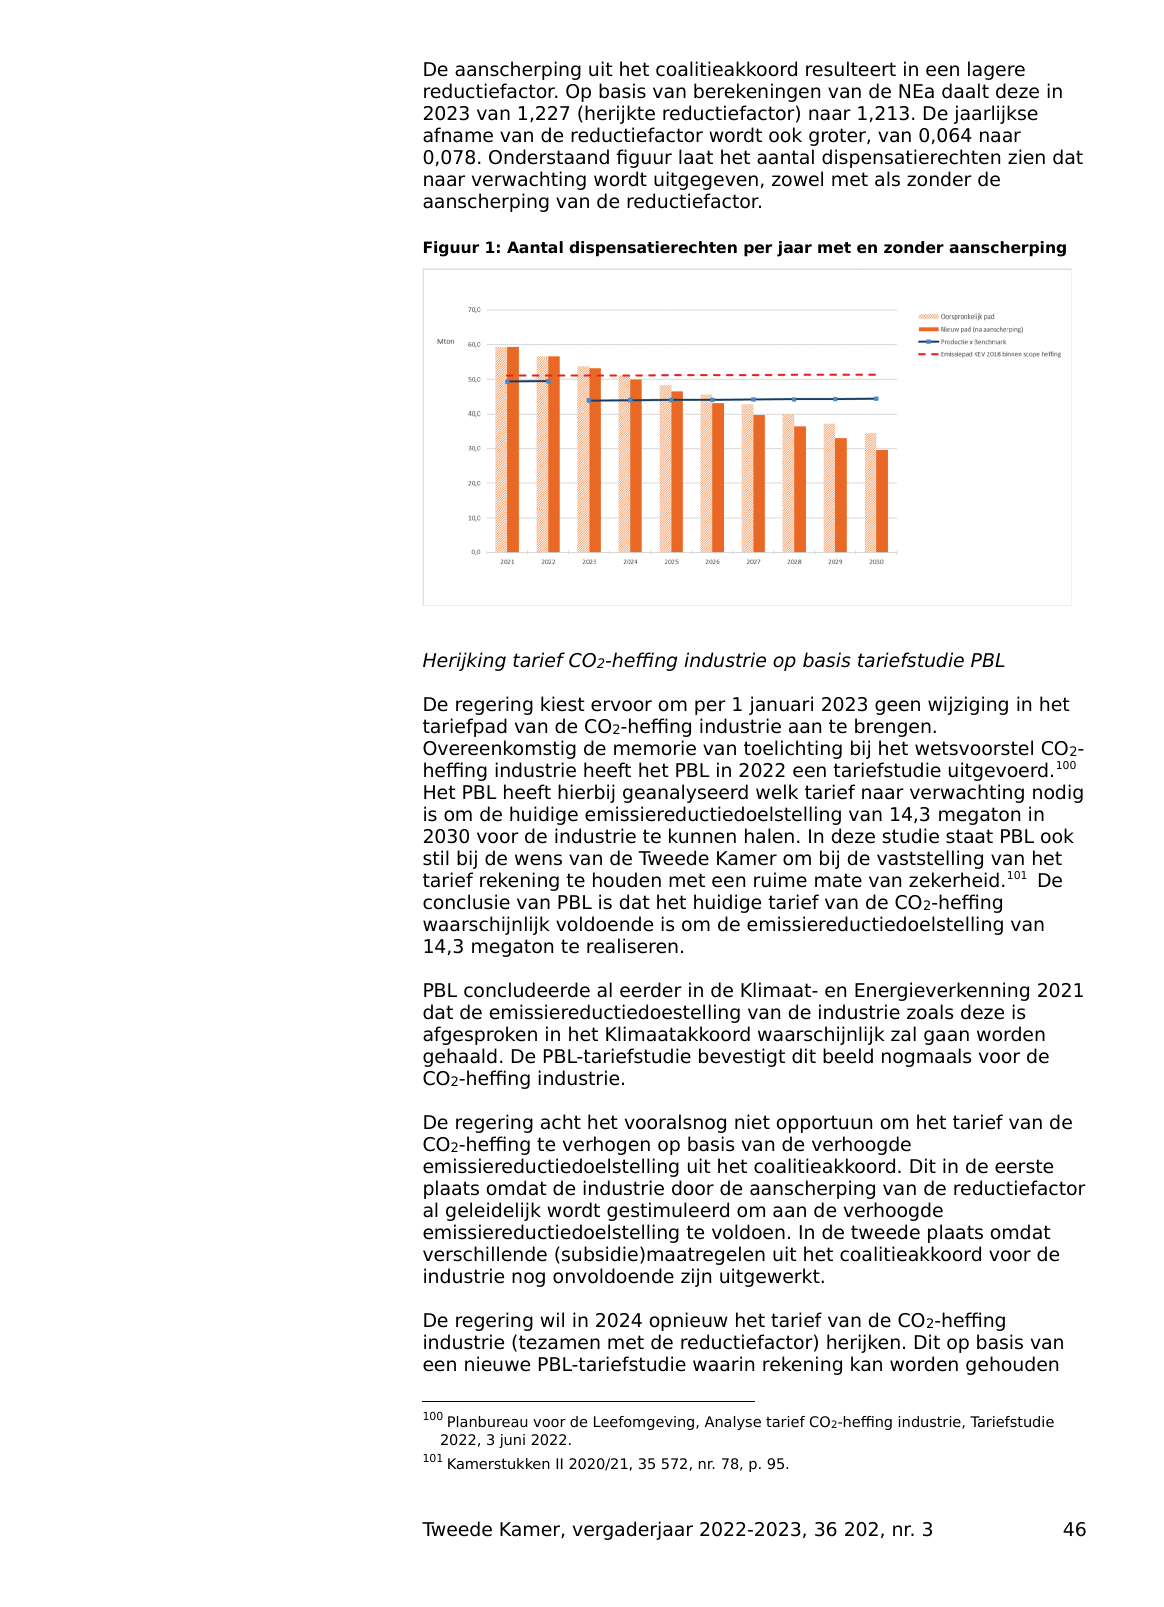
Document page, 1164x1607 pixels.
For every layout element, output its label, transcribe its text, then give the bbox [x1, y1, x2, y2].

subtitle Herijking tarief CO2-heffing industrie op basis tariefstudie PBL [422, 649, 1087, 672]
picture [422, 268, 1072, 606]
text De regering kiest ervoor om per 1 januari 2023 geen wijziging in het tariefpad van de CO2-heffing industrie aan te brengen. Overeenkomstig de memorie van toelichting bij het wetsvoorstel CO2-heffing industrie heeft het PBL in 2022 een tariefstudie uitgevoerd. Het PBL heeft hierbij geanalyseerd welk tarief naar verwachting nodig is om de huidige emissiereductiedoelstelling van 14,3 megaton in 2030 voor de industrie te kunnen halen. In deze studie staat PBL ook stil bij de wens van de Tweede Kamer om bij de vaststelling van het tarief rekening te houden met een ruime mate van zekerheid. De conclusie van PBL is dat het huidige tarief van de CO2-heffing waarschijnlijk voldoende is om de emissiereductiedoelstelling van 14,3 megaton te realiseren. [422, 694, 1087, 957]
text Planbureau voor de Leefomgeving, Analyse tarief CO2-heffing industrie, Tariefstudie 2022, 3 juni 2022. [422, 1410, 1087, 1449]
text PBL concludeerde al eerder in de Klimaat- en Energieverkenning 2021 dat de emissiereductiedoestelling van de industrie zoals deze is afgesproken in het Klimaatakkoord waarschijnlijk zal gaan worden gehaald. De PBL-tariefstudie bevestigt dit beeld nogmaals voor de CO2-heffing industrie. [422, 980, 1087, 1089]
text Kamerstukken II 2020/21, 35 572, nr. 78, p. 95. [422, 1452, 1087, 1474]
text De aanscherping uit het coalitieakkoord resulteert in een lagere reductiefactor. Op basis van berekeningen van de NEa daalt deze in 2023 van 1,227 (herijkte reductiefactor) naar 1,213. De jaarlijkse afname van de reductiefactor wordt ook groter, van 0,064 naar 0,078. Onderstaand figuur laat het aantal dispensatierechten zien dat naar verwachting wordt uitgegeven, zowel met als zonder de aanscherping van de reductiefactor. [422, 59, 1087, 213]
text Figuur 1: Aantal dispensatierechten per jaar met en zonder aanscherping [422, 239, 1072, 257]
text De regering wil in 2024 opnieuw het tarief van de CO2-heffing industrie (tezamen met de reductiefactor) herijken. Dit op basis van een nieuwe PBL-tariefstudie waarin rekening kan worden gehouden [422, 1310, 1087, 1376]
text De regering acht het vooralsnog niet opportuun om het tarief van de CO2-heffing te verhogen op basis van de verhoogde emissiereductiedoelstelling uit het coalitieakkoord. Dit in de eerste plaats omdat de industrie door de aanscherping van de reductiefactor al geleidelijk wordt gestimuleerd om aan de verhoogde emissiereductiedoelstelling te voldoen. In de tweede plaats omdat verschillende (subsidie)maatregelen uit het coalitieakkoord voor de industrie nog onvoldoende zijn uitgewerkt. [422, 1112, 1087, 1288]
